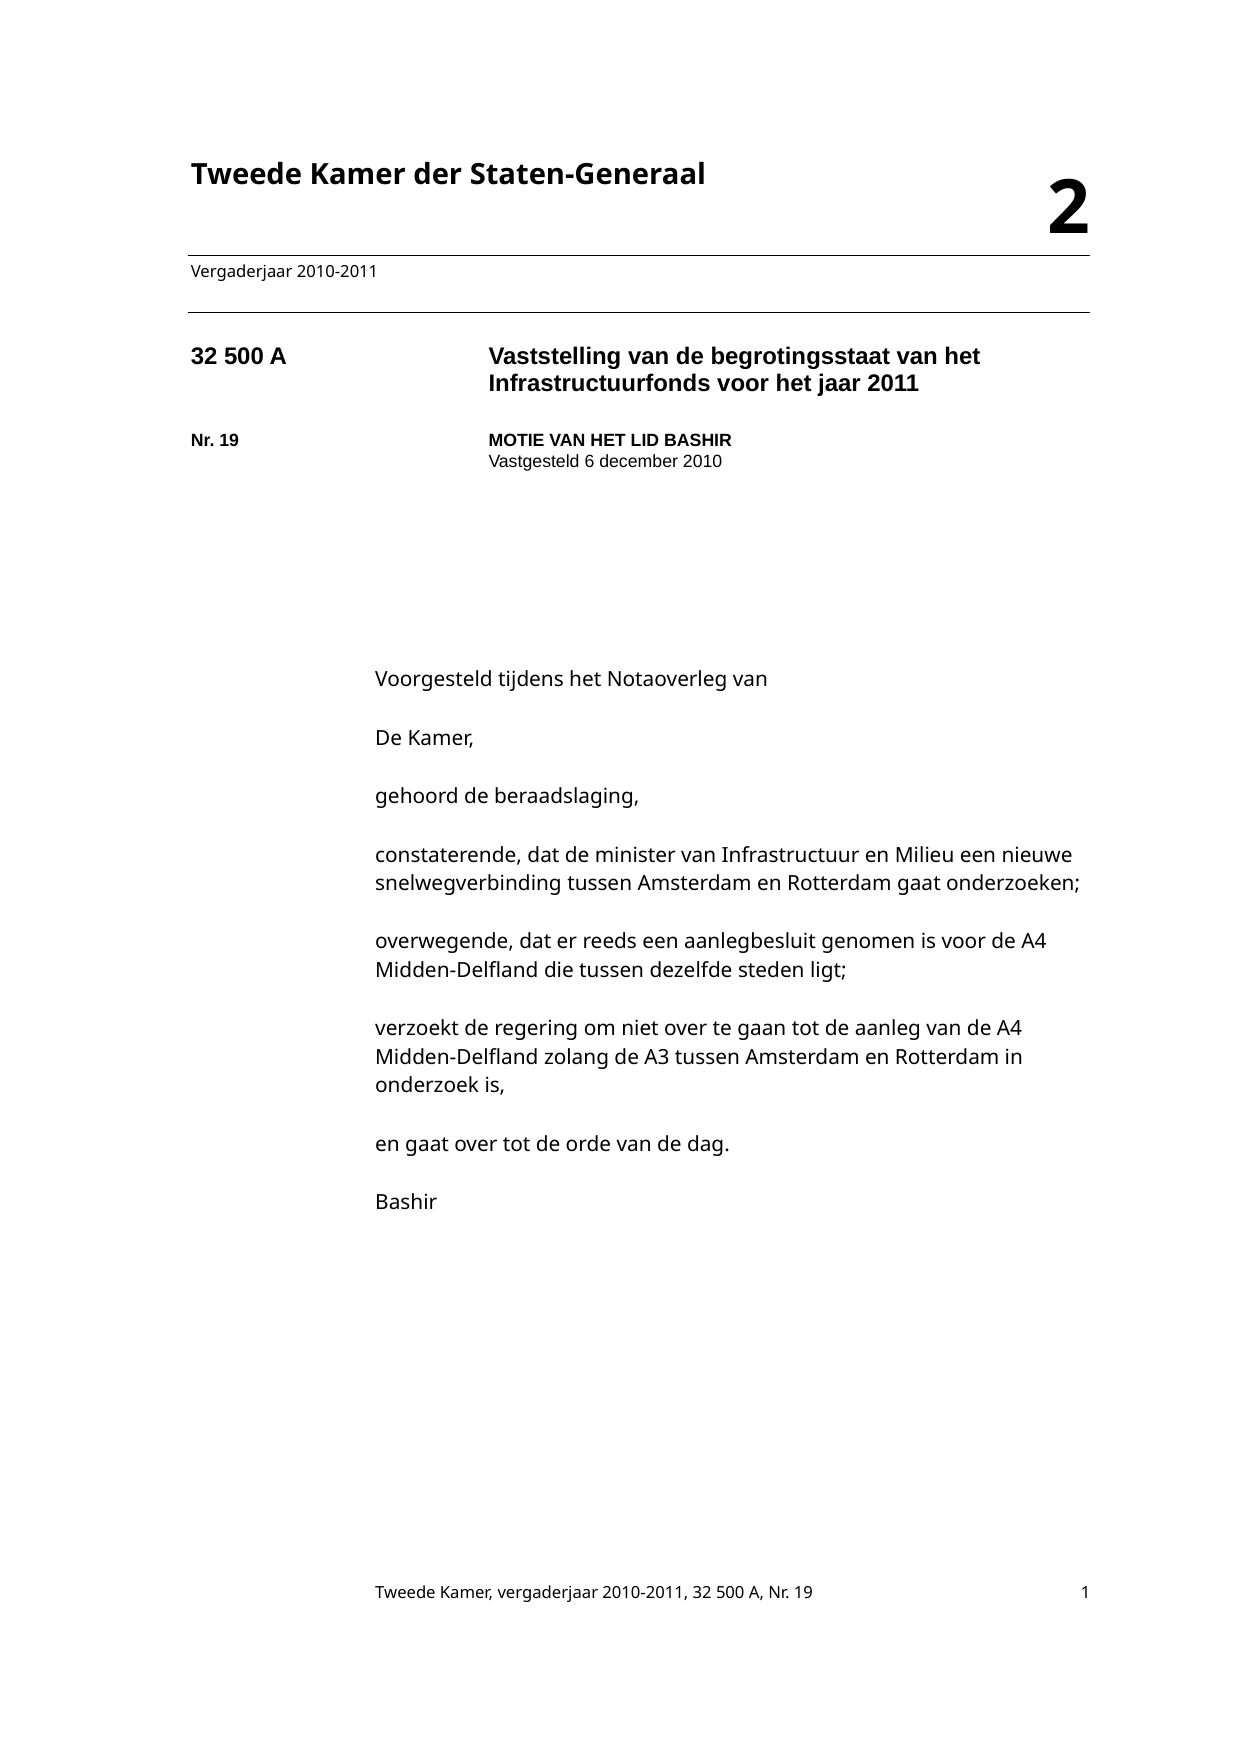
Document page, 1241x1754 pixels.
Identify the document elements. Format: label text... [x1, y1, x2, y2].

text verzoekt de regering om niet over te gaan tot de aanleg van de A4 Midden-Delfland zolang de A3 tussen Amsterdam en Rotterdam in onderzoek is, [375, 1013, 1090, 1099]
table_cell Nr. 19 [188, 427, 485, 546]
text Voorgesteld tijdens het Notaoverleg van [375, 664, 1090, 693]
table_cell Vergaderjaar 2010-2011 [188, 256, 485, 312]
table_cell MOTIE VAN HET LID BASHIR Vastgesteld 6 december 2010 [485, 427, 1090, 546]
table_cell [188, 313, 485, 339]
table_cell Vaststelling van de begrotingsstaat van het Infrastructuurfonds voor het jaar 2011 [485, 339, 1090, 427]
text constaterende, dat de minister van Infrastructuur en Milieu een nieuwe snelwegverbinding tussen Amsterdam en Rotterdam gaat onderzoeken; [375, 840, 1090, 897]
table_header Tweede Kamer der Staten-Generaal [188, 150, 909, 255]
text De Kamer, [375, 723, 1090, 751]
text gehoord de beraadslaging, [375, 781, 1090, 810]
text en gaat over tot de orde van de dag. [375, 1129, 1090, 1157]
table_cell [485, 313, 1090, 339]
text Bashir [375, 1187, 1090, 1216]
table_header 2 [910, 150, 1090, 255]
table_cell [485, 256, 1090, 312]
text overwegende, dat er reeds een aanlegbesluit genomen is voor de A4 Midden-Delfland die tussen dezelfde steden ligt; [375, 927, 1090, 983]
table_cell 32 500 A [188, 339, 485, 427]
